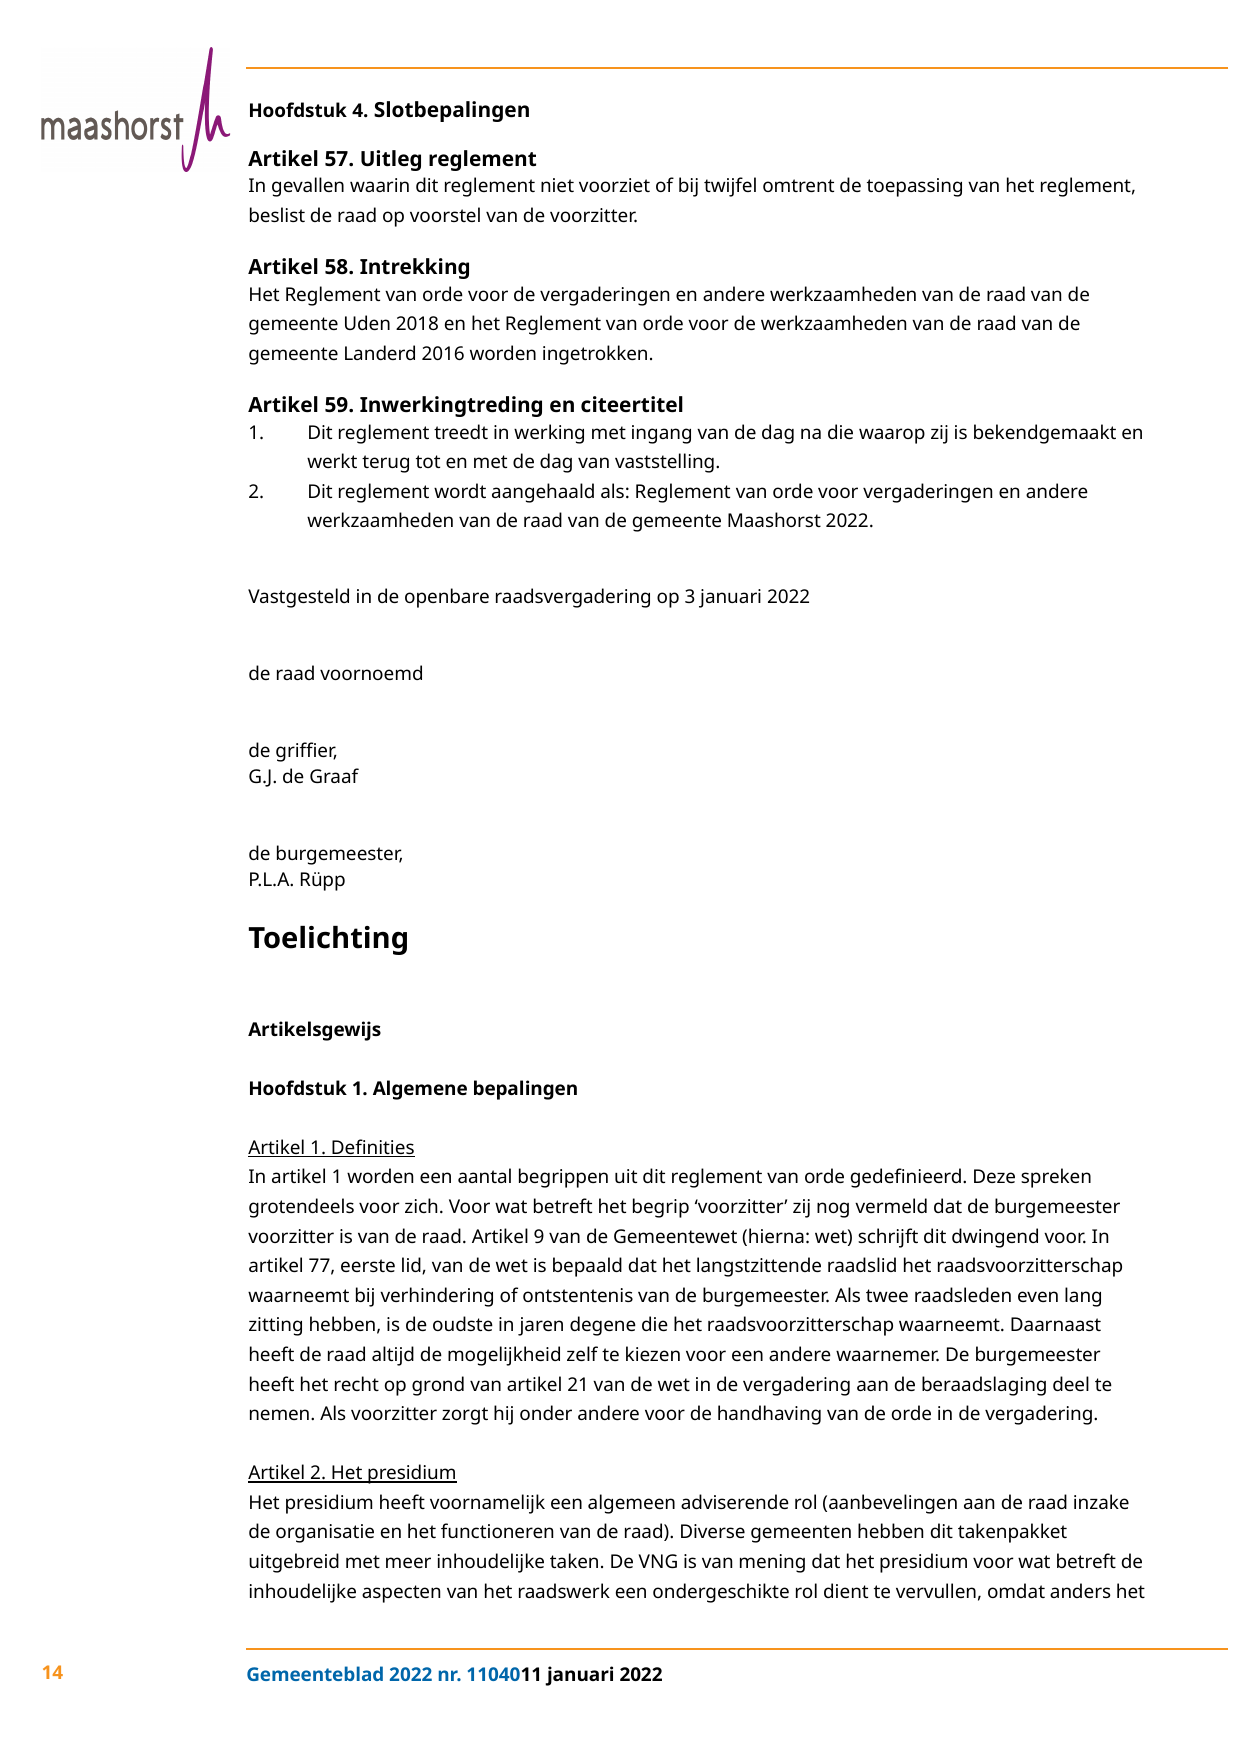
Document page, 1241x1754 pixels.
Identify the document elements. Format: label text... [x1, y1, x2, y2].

text Artikel 57. Uitleg reglement [248, 144, 1152, 172]
text G.J. de Graaf [248, 763, 1152, 789]
list Dit reglement wordt aangehaald als: Reglement van orde voor vergaderingen en andere werkzaamheden van de raad van de gemeente Maashorst 2022. [248, 478, 1152, 533]
text de raad voornoemd [248, 660, 1152, 686]
text Artikel 1. Definities [248, 1134, 1152, 1160]
text In gevallen waarin dit reglement niet voorziet of bij twijfel omtrent de toepassing van het reglement, beslist de raad op voorstel van de voorzitter. [248, 172, 1152, 228]
text Artikel 2. Het presidium [248, 1459, 1152, 1485]
text Artikel 58. Intrekking [248, 252, 1152, 281]
text Toelichting [248, 917, 1152, 957]
text Hoofdstuk 4. Slotbepalingen [248, 95, 1152, 123]
text Artikelsgewijs [248, 1016, 1152, 1042]
text Vastgesteld in de openbare raadsvergadering op 3 januari 2022 [248, 583, 1152, 609]
list Dit reglement treedt in werking met ingang van de dag na die waarop zij is bekendgemaakt en werkt terug tot en met de dag van vaststelling. [248, 419, 1152, 474]
text Hoofdstuk 1. Algemene bepalingen [248, 1075, 1152, 1101]
text de burgemeester, [248, 840, 1152, 866]
text Het Reglement van orde voor de vergaderingen en andere werkzaamheden van de raad van de gemeente Uden 2018 en het Reglement van orde voor de werkzaamheden van de raad van de gemeente Landerd 2016 worden ingetrokken. [248, 281, 1152, 366]
text In artikel 1 worden een aantal begrippen uit dit reglement van orde gedefinieerd. Deze spreken grotendeels voor zich. Voor wat betreft het begrip ‘voorzitter’ zij nog vermeld dat de burgemeester voorzitter is van de raad. Artikel 9 van de Gemeentewet (hierna: wet) schrijft dit dwingend voor. In artikel 77, eerste lid, van de wet is bepaald dat het langstzittende raadslid het raadsvoorzitterschap waarneemt bij verhindering of ontstentenis van de burgemeester. Als twee raadsleden even lang zitting hebben, is de oudste in jaren degene die het raadsvoorzitterschap waarneemt. Daarnaast heeft de raad altijd de mogelijkheid zelf te kiezen voor een andere waarnemer. De burgemeester heeft het recht op grond van artikel 21 van de wet in de vergadering aan de beraadslaging deel te nemen. Als voorzitter zorgt hij onder andere voor de handhaving van de orde in de vergadering. [248, 1164, 1152, 1426]
text Het presidium heeft voornamelijk een algemeen adviserende rol (aanbevelingen aan de raad inzake de organisatie en het functioneren van de raad). Diverse gemeenten hebben dit takenpakket uitgebreid met meer inhoudelijke taken. De VNG is van mening dat het presidium voor wat betreft de inhoudelijke aspecten van het raadswerk een ondergeschikte rol dient te vervullen, omdat anders het [248, 1489, 1152, 1604]
text Artikel 59. Inwerkingtreding en citeertitel [248, 391, 1152, 419]
text de griffier, [248, 737, 1152, 763]
text P.L.A. Rüpp [248, 866, 1152, 892]
picture [41, 47, 231, 172]
